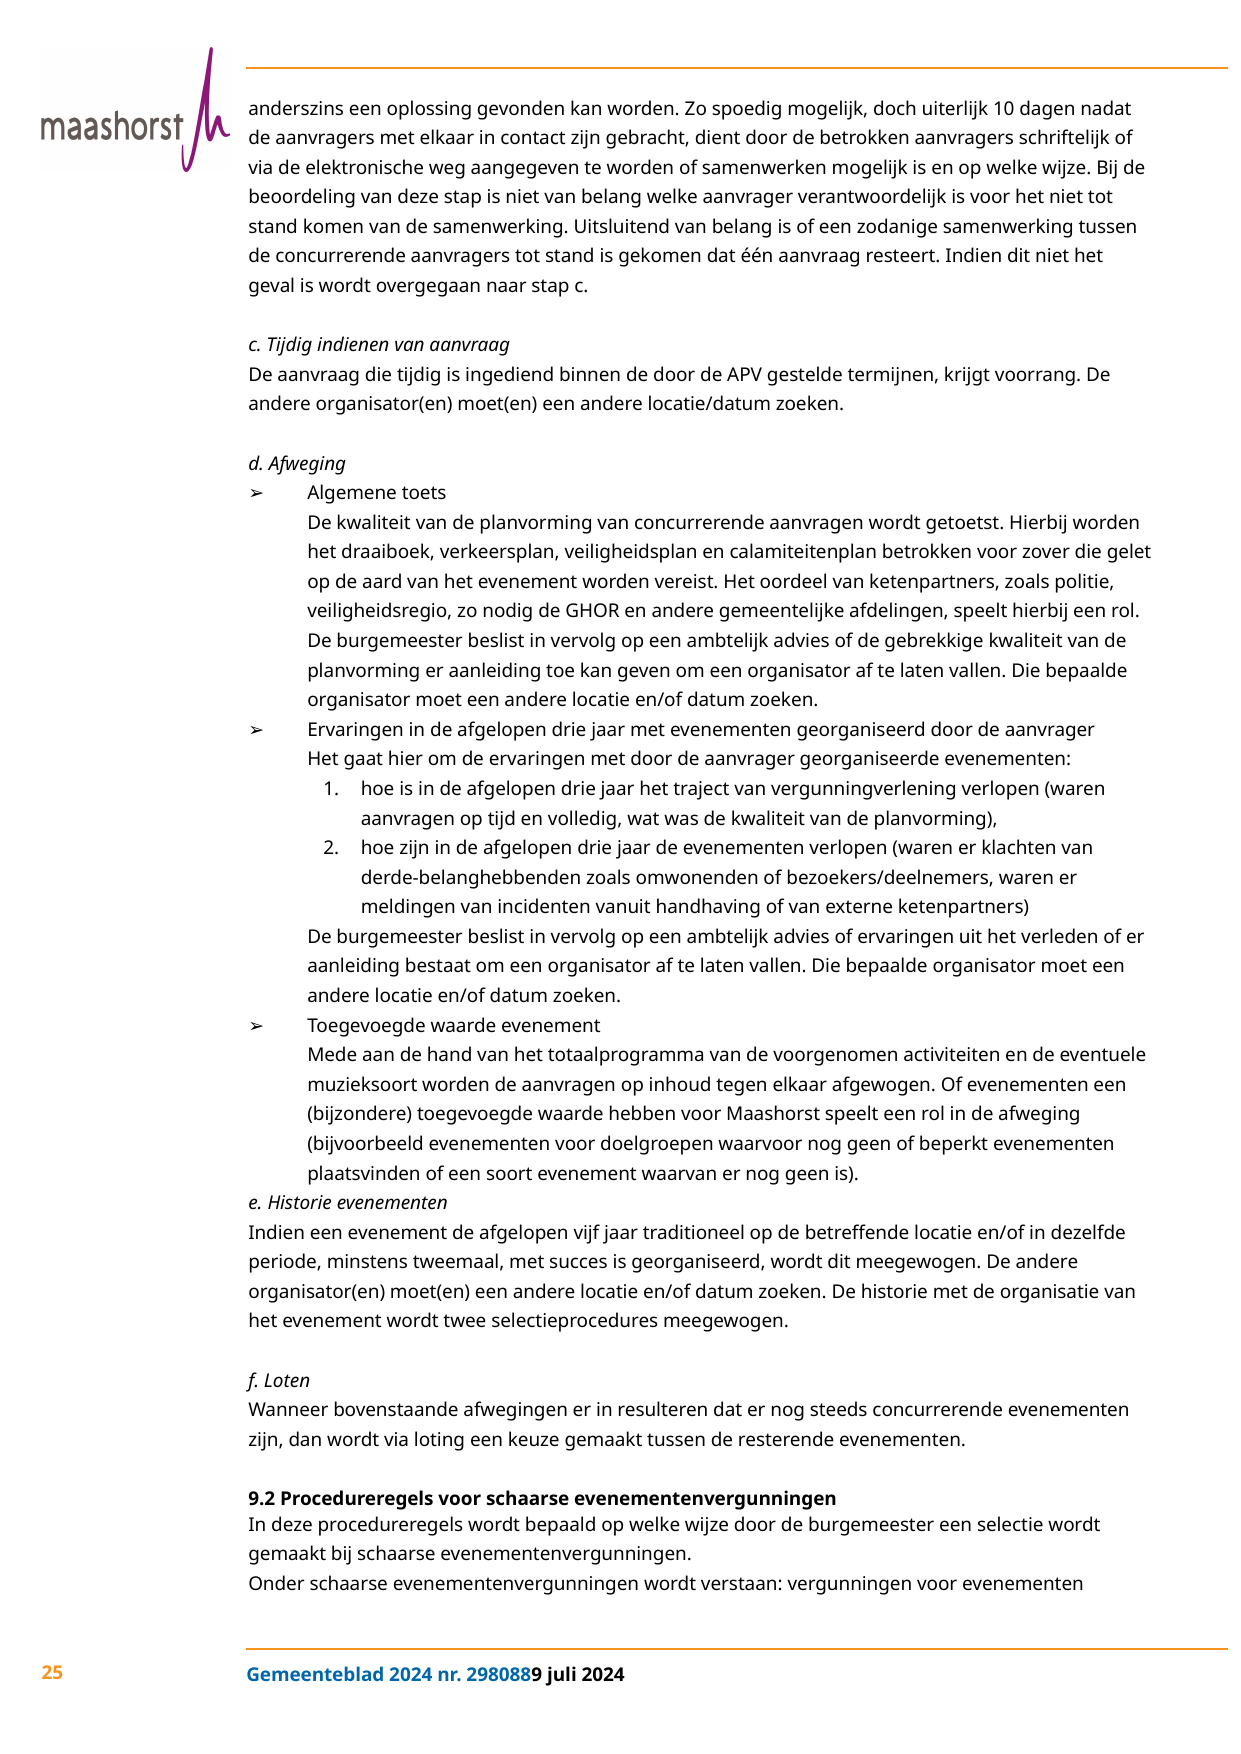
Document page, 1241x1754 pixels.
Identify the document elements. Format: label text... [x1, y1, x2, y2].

list Ervaringen in de afgelopen drie jaar met evenementen georganiseerd door de aanvrager [248, 716, 1152, 742]
list Toegevoegde waarde evenement [248, 1012, 1152, 1038]
text Indien een evenement de afgelopen vijf jaar traditioneel op de betreffende locatie en/of in dezelfde periode, minstens tweemaal, met succes is georganiseerd, wordt dit meegewogen. De andere organisator(en) moet(en) een andere locatie en/of datum zoeken. De historie met de organisatie van het evenement wordt twee selectieprocedures meegewogen. [248, 1219, 1152, 1333]
text anderszins een oplossing gevonden kan worden. Zo spoedig mogelijk, doch uiterlijk 10 dagen nadat de aanvragers met elkaar in contact zijn gebracht, dient door de betrokken aanvragers schriftelijk of via de elektronische weg aangegeven te worden of samenwerken mogelijk is en op welke wijze. Bij de beoordeling van deze stap is niet van belang welke aanvrager verantwoordelijk is voor het niet tot stand komen van de samenwerking. Uitsluitend van belang is of een zodanige samenwerking tussen de concurrerende aanvragers tot stand is gekomen dat één aanvraag resteert. Indien dit niet het geval is wordt overgegaan naar stap c. [248, 95, 1152, 298]
list hoe zijn in de afgelopen drie jaar de evenementen verlopen (waren er klachten van derde-belanghebbenden zoals omwonenden of bezoekers/deelnemers, waren er meldingen van incidenten vanuit handhaving of van externe ketenpartners) [323, 834, 1152, 919]
text De aanvraag die tijdig is ingediend binnen de door de APV gestelde termijnen, krijgt voorrang. De andere organisator(en) moet(en) een andere locatie/datum zoeken. [248, 361, 1152, 416]
text d. Afweging [248, 450, 1152, 476]
text c. Tijdig indienen van aanvraag [248, 331, 1152, 357]
list hoe is in de afgelopen drie jaar het traject van vergunningverlening verlopen (waren aanvragen op tijd en volledig, wat was de kwaliteit van de planvorming), [323, 775, 1152, 831]
picture [41, 47, 231, 172]
list De kwaliteit van de planvorming van concurrerende aanvragen wordt getoetst. Hierbij worden het draaiboek, verkeersplan, veiligheidsplan en calamiteitenplan betrokken voor zover die gelet op de aard van het evenement worden vereist. Het oordeel van ketenpartners, zoals politie, veiligheidsregio, zo nodig de GHOR en andere gemeentelijke afdelingen, speelt hierbij een rol. De burgemeester beslist in vervolg op een ambtelijk advies of de gebrekkige kwaliteit van de planvorming er aanleiding toe kan geven om een organisator af te laten vallen. Die bepaalde organisator moet een andere locatie en/of datum zoeken. [248, 509, 1152, 712]
list De burgemeester beslist in vervolg op een ambtelijk advies of ervaringen uit het verleden of er aanleiding bestaat om een organisator af te laten vallen. Die bepaalde organisator moet een andere locatie en/of datum zoeken. [248, 923, 1152, 1008]
list Het gaat hier om de ervaringen met door de aanvrager georganiseerde evenementen: [248, 746, 1152, 771]
text f. Loten [248, 1367, 1152, 1393]
list Algemene toets [248, 479, 1152, 505]
list Mede aan de hand van het totaalprogramma van de voorgenomen activiteiten en de eventuele muzieksoort worden de aanvragen op inhoud tegen elkaar afgewogen. Of evenementen een (bijzondere) toegevoegde waarde hebben voor Maashorst speelt een rol in de afweging (bijvoorbeeld evenementen voor doelgroepen waarvoor nog geen of beperkt evenementen plaatsvinden of een soort evenement waarvan er nog geen is). [248, 1041, 1152, 1186]
text In deze procedureregels wordt bepaald op welke wijze door de burgemeester een selectie wordt gemaakt bij schaarse evenementenvergunningen. [248, 1511, 1152, 1566]
text Onder schaarse evenementenvergunningen wordt verstaan: vergunningen voor evenementen [248, 1570, 1152, 1596]
text e. Historie evenementen [248, 1189, 1152, 1215]
text 9.2 Procedureregels voor schaarse evenementenvergunningen [248, 1485, 1152, 1511]
text Wanneer bovenstaande afwegingen er in resulteren dat er nog steeds concurrerende evenementen zijn, dan wordt via loting een keuze gemaakt tussen de resterende evenementen. [248, 1396, 1152, 1452]
